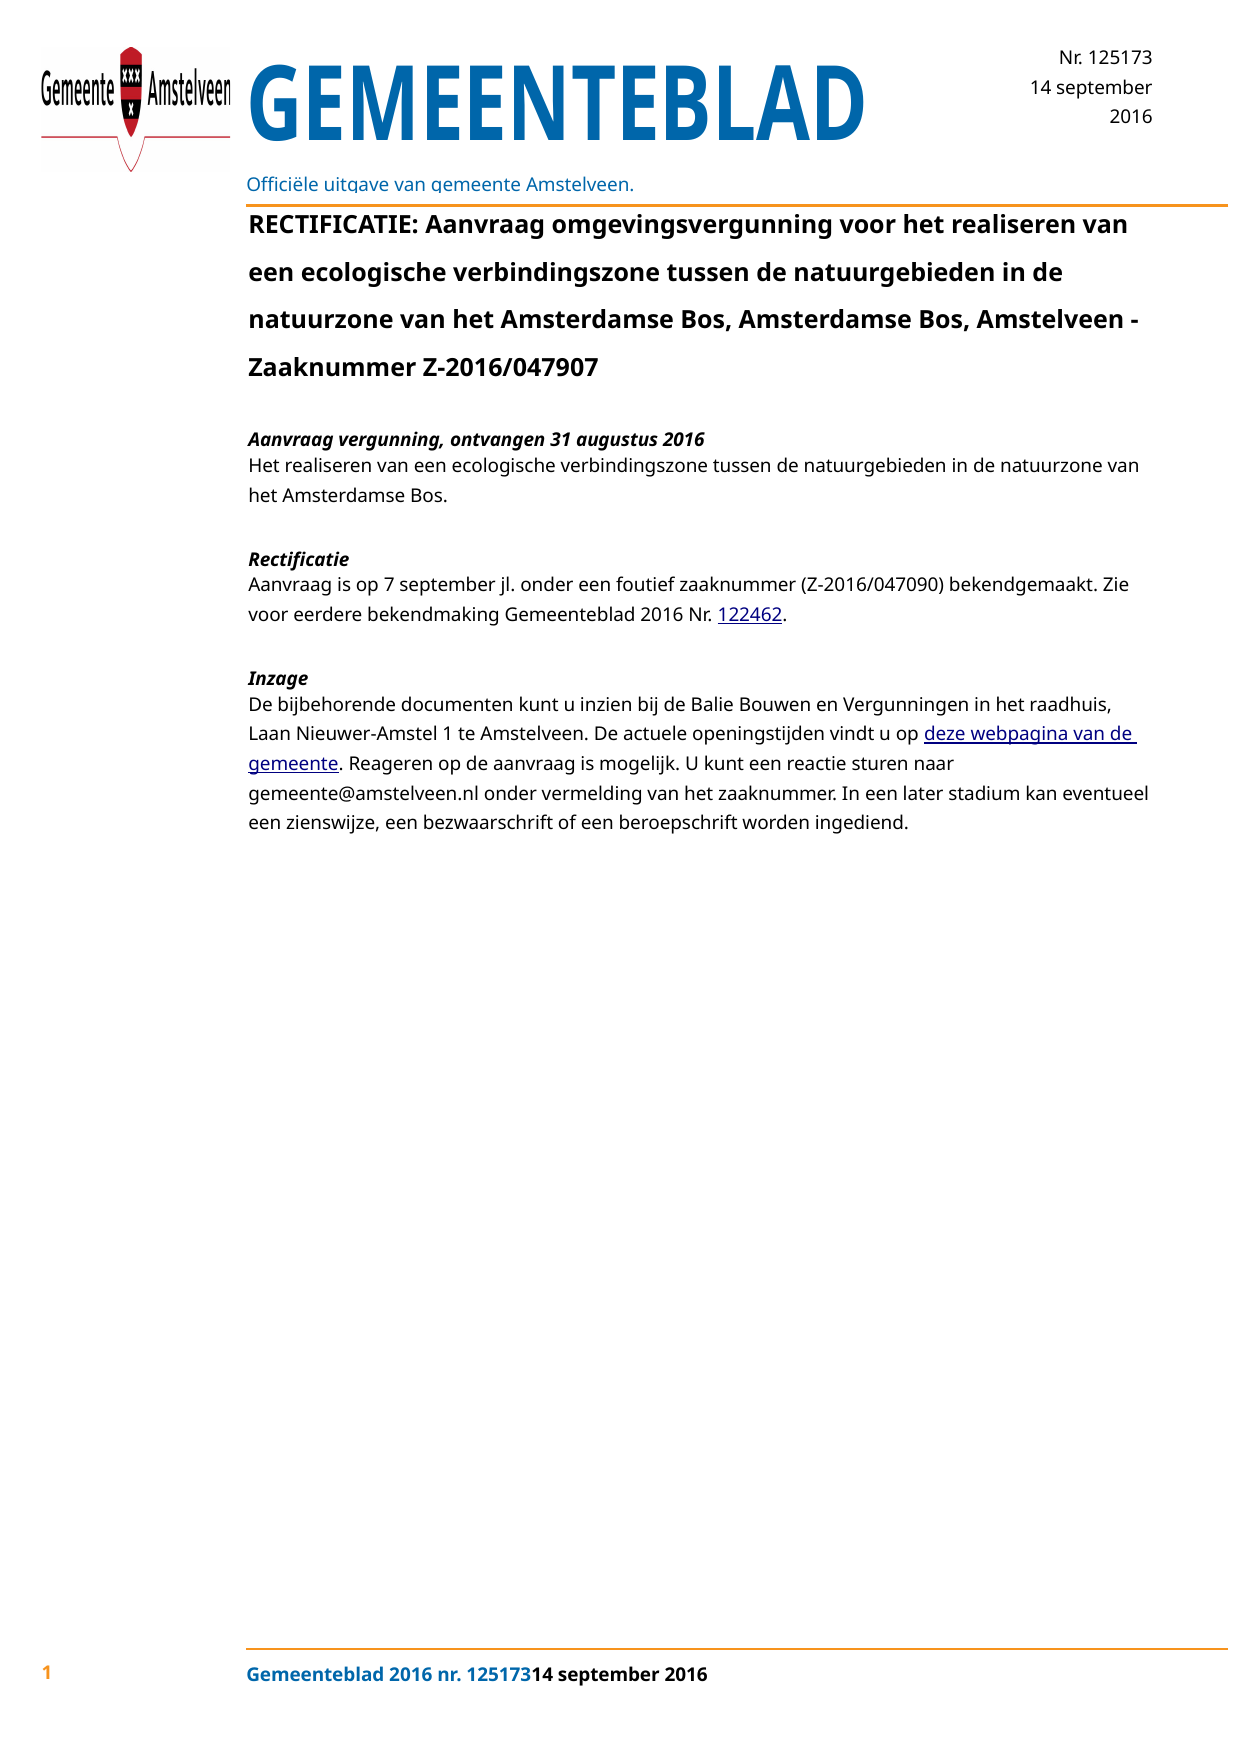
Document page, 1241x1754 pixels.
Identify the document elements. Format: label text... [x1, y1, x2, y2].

text Rectificatie [248, 546, 1152, 572]
text Aanvraag is op 7 september jl. onder een foutief zaaknummer (Z-2016/047090) bekendgemaakt. Zie voor eerdere bekendmaking Gemeenteblad 2016 Nr. 122462. [248, 572, 1152, 627]
picture [41, 47, 231, 172]
text RECTIFICATIE: Aanvraag omgevingsvergunning voor het realiseren van een ecologische verbindingszone tussen de natuurgebieden in de natuurzone van het Amsterdamse Bos, Amsterdamse Bos, Amstelveen - Zaaknummer Z-2016/047907 [248, 207, 1152, 384]
text Het realiseren van een ecologische verbindingszone tussen de natuurgebieden in de natuurzone van het Amsterdamse Bos. [248, 452, 1152, 508]
text De bijbehorende documenten kunt u inzien bij de Balie Bouwen en Vergunningen in het raadhuis, Laan Nieuwer-Amstel 1 te Amstelveen. De actuele openingstijden vindt u op deze webpagina van de gemeente. Reageren op de aanvraag is mogelijk. U kunt een reactie sturen naar gemeente@amstelveen.nl onder vermelding van het zaaknummer. In een later stadium kan eventueel een zienswijze, een bezwaarschrift of een beroepschrift worden ingediend. [248, 691, 1152, 835]
text Inzage [248, 665, 1152, 691]
text Aanvraag vergunning, ontvangen 31 augustus 2016 [248, 427, 1152, 452]
